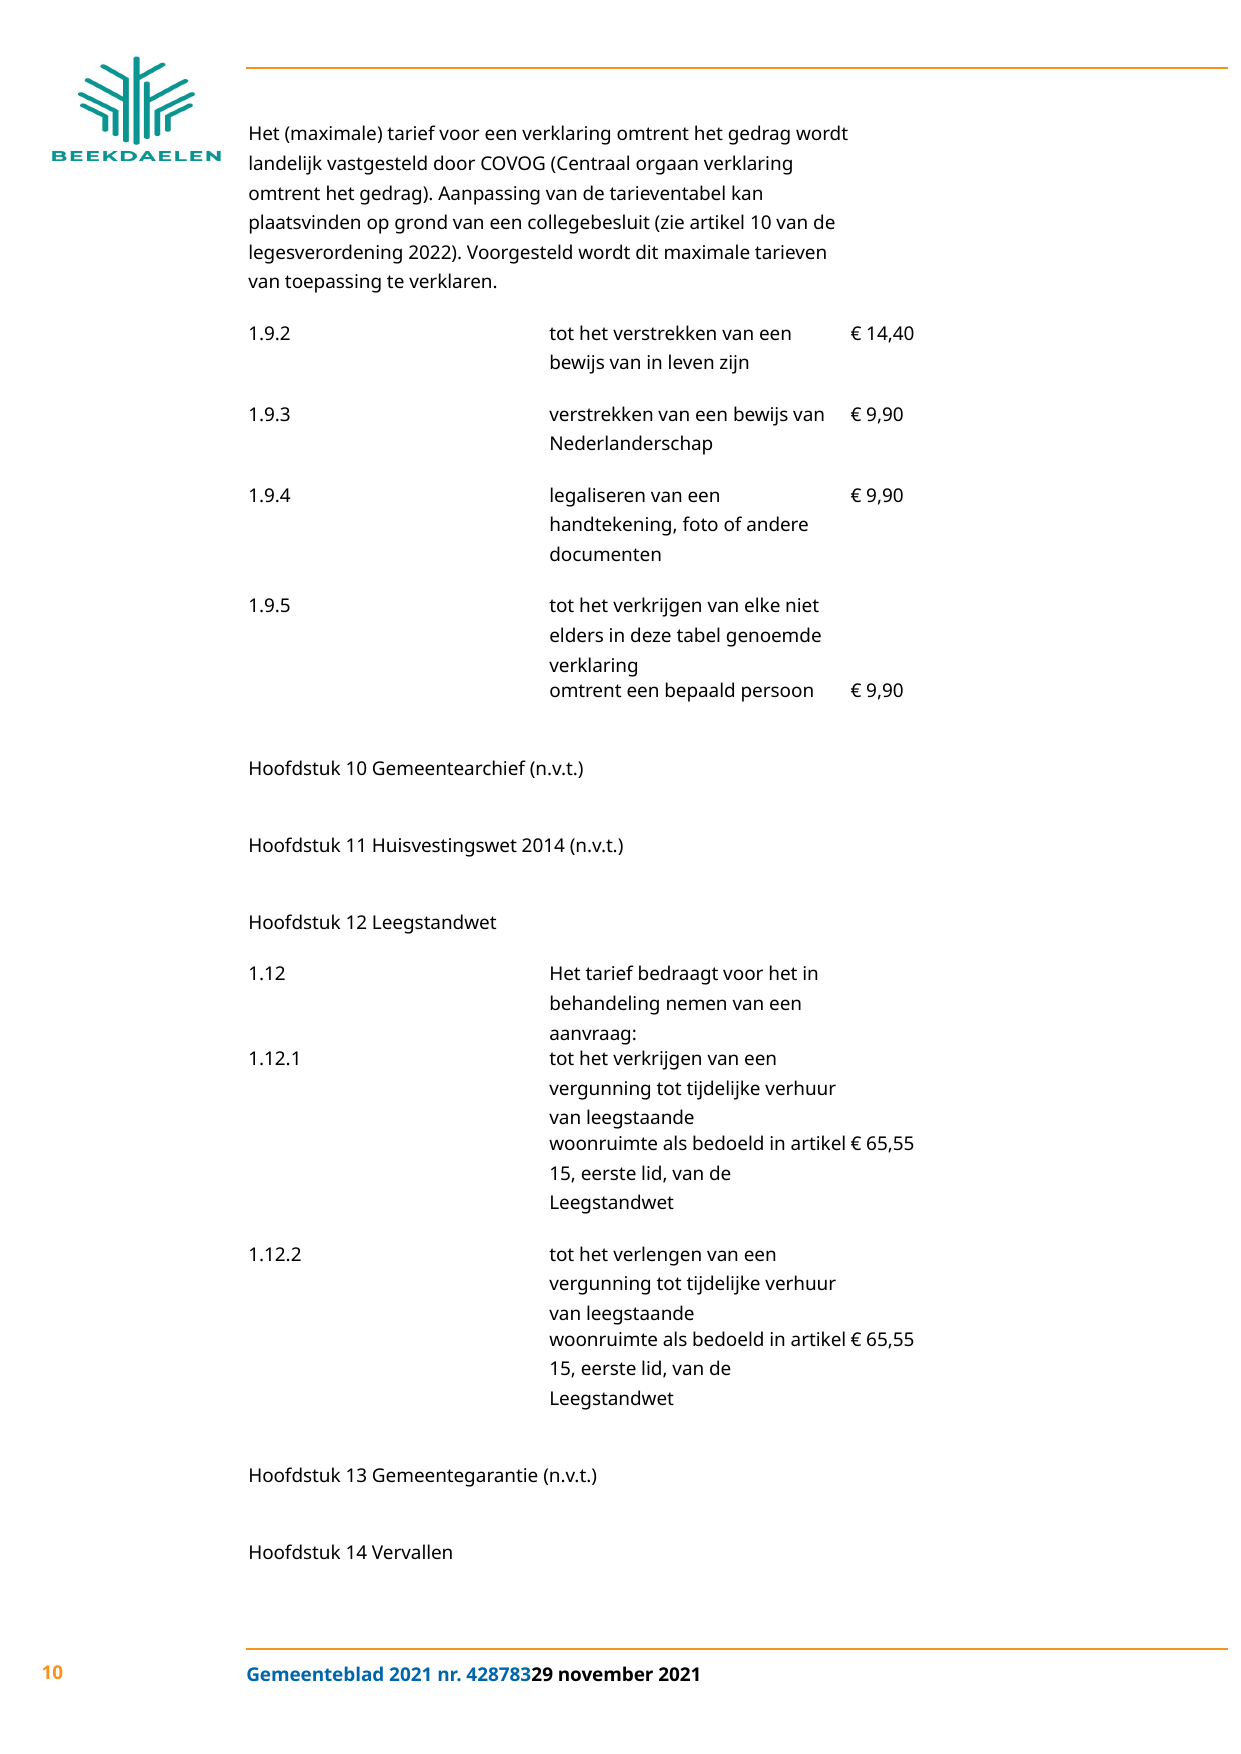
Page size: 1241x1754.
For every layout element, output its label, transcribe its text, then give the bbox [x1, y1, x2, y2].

table_cell € 14,40 [850, 320, 1152, 375]
table_cell Hoofdstuk 14 Vervallen [248, 1539, 850, 1565]
table_cell [850, 1215, 1152, 1241]
table_cell [248, 1488, 549, 1514]
table_cell [549, 1215, 850, 1241]
table_cell € 65,55 [850, 1326, 1152, 1411]
table_cell [248, 935, 549, 961]
table_cell [850, 294, 1152, 320]
table_cell [850, 1462, 1152, 1488]
table_cell [248, 1411, 549, 1436]
table_cell legaliseren van een handtekening, foto of andere documenten [549, 482, 850, 567]
table_cell 1.9.3 [248, 401, 549, 456]
table_cell [549, 729, 850, 755]
table_cell [549, 1488, 850, 1514]
table_cell [850, 961, 1152, 1045]
table_cell [248, 1130, 549, 1215]
table_cell Hoofdstuk 12 Leegstandwet [248, 909, 850, 935]
table_cell [248, 456, 549, 482]
table_cell [850, 1514, 1152, 1539]
table_cell [549, 375, 850, 401]
table_cell [248, 1514, 549, 1539]
table_cell [549, 294, 850, 320]
table_cell 1.12.1 [248, 1045, 549, 1130]
table_cell [850, 456, 1152, 482]
table_cell [549, 806, 850, 832]
table_cell [248, 1215, 549, 1241]
table_cell [850, 593, 1152, 677]
table_cell 1.9.4 [248, 482, 549, 567]
table_cell [850, 95, 1152, 121]
table_cell [549, 567, 850, 593]
table_cell tot het verkrijgen van elke niet elders in deze tabel genoemde verklaring [549, 593, 850, 677]
table_cell [248, 703, 549, 729]
table_cell tot het verkrijgen van een vergunning tot tijdelijke verhuur van leegstaande [549, 1045, 850, 1130]
table_cell Hoofdstuk 13 Gemeentegarantie (n.v.t.) [248, 1462, 850, 1488]
table_cell [248, 375, 549, 401]
table_cell Hoofdstuk 10 Gemeentearchief (n.v.t.) [248, 755, 850, 780]
table_cell [850, 1565, 1152, 1591]
table_cell [850, 858, 1152, 883]
table_cell [248, 806, 549, 832]
table_cell tot het verstrekken van een bewijs van in leven zijn [549, 320, 850, 375]
table_cell [850, 806, 1152, 832]
table_cell [549, 1565, 850, 1591]
table_cell [850, 883, 1152, 909]
table_cell [850, 1539, 1152, 1565]
table_cell Hoofdstuk 11 Huisvestingswet 2014 (n.v.t.) [248, 832, 850, 858]
table_cell [850, 832, 1152, 858]
table_cell verstrekken van een bewijs van Nederlanderschap [549, 401, 850, 456]
table_cell [248, 1565, 549, 1591]
table_cell [549, 703, 850, 729]
table_cell tot het verlengen van een vergunning tot tijdelijke verhuur van leegstaande [549, 1241, 850, 1326]
table_cell [248, 567, 549, 593]
table_cell [850, 909, 1152, 935]
table_cell [850, 703, 1152, 729]
table_cell € 9,90 [850, 482, 1152, 567]
table_cell 1.9.2 [248, 320, 549, 375]
table_cell [549, 456, 850, 482]
table_cell [850, 567, 1152, 593]
table_cell omtrent een bepaald persoon [549, 678, 850, 703]
table_cell woonruimte als bedoeld in artikel 15, eerste lid, van de Leegstandwet [549, 1326, 850, 1411]
table_cell [850, 375, 1152, 401]
table_cell [248, 729, 549, 755]
table_cell [549, 95, 850, 121]
table_cell [248, 1436, 549, 1462]
table_cell [549, 780, 850, 806]
table_cell [549, 858, 850, 883]
table_cell [248, 678, 549, 703]
table_cell € 65,55 [850, 1130, 1152, 1215]
table_cell Het tarief bedraagt voor het in behandeling nemen van een aanvraag: [549, 961, 850, 1045]
table_cell [549, 1514, 850, 1539]
table_cell [850, 1411, 1152, 1436]
table_cell [248, 858, 549, 883]
table_cell 1.12 [248, 961, 549, 1045]
table_cell [850, 1488, 1152, 1514]
picture [41, 47, 231, 172]
table_cell [850, 121, 1152, 294]
table_cell Het (maximale) tarief voor een verklaring omtrent het gedrag wordt landelijk vastgesteld door COVOG (Centraal orgaan verklaring omtrent het gedrag). Aanpassing van de tarieventabel kan plaatsvinden op grond van een collegebesluit (zie artikel 10 van de legesverordening 2022). Voorgesteld wordt dit maximale tarieven van toepassing te verklaren. [248, 121, 850, 294]
table_cell [850, 755, 1152, 780]
table_cell 1.9.5 [248, 593, 549, 677]
table_cell € 9,90 [850, 678, 1152, 703]
table_cell [549, 1436, 850, 1462]
table_cell [850, 780, 1152, 806]
table_cell [850, 1241, 1152, 1326]
table_cell [850, 729, 1152, 755]
table_cell [850, 935, 1152, 961]
table_cell woonruimte als bedoeld in artikel 15, eerste lid, van de Leegstandwet [549, 1130, 850, 1215]
table_cell [248, 95, 549, 121]
table_cell [248, 294, 549, 320]
table_cell [850, 1436, 1152, 1462]
table_cell [248, 883, 549, 909]
table_cell [549, 1411, 850, 1436]
table_cell [248, 780, 549, 806]
table_cell [549, 935, 850, 961]
table_cell [549, 883, 850, 909]
table_cell 1.12.2 [248, 1241, 549, 1326]
table_cell € 9,90 [850, 401, 1152, 456]
table_cell [850, 1045, 1152, 1130]
table_cell [248, 1326, 549, 1411]
